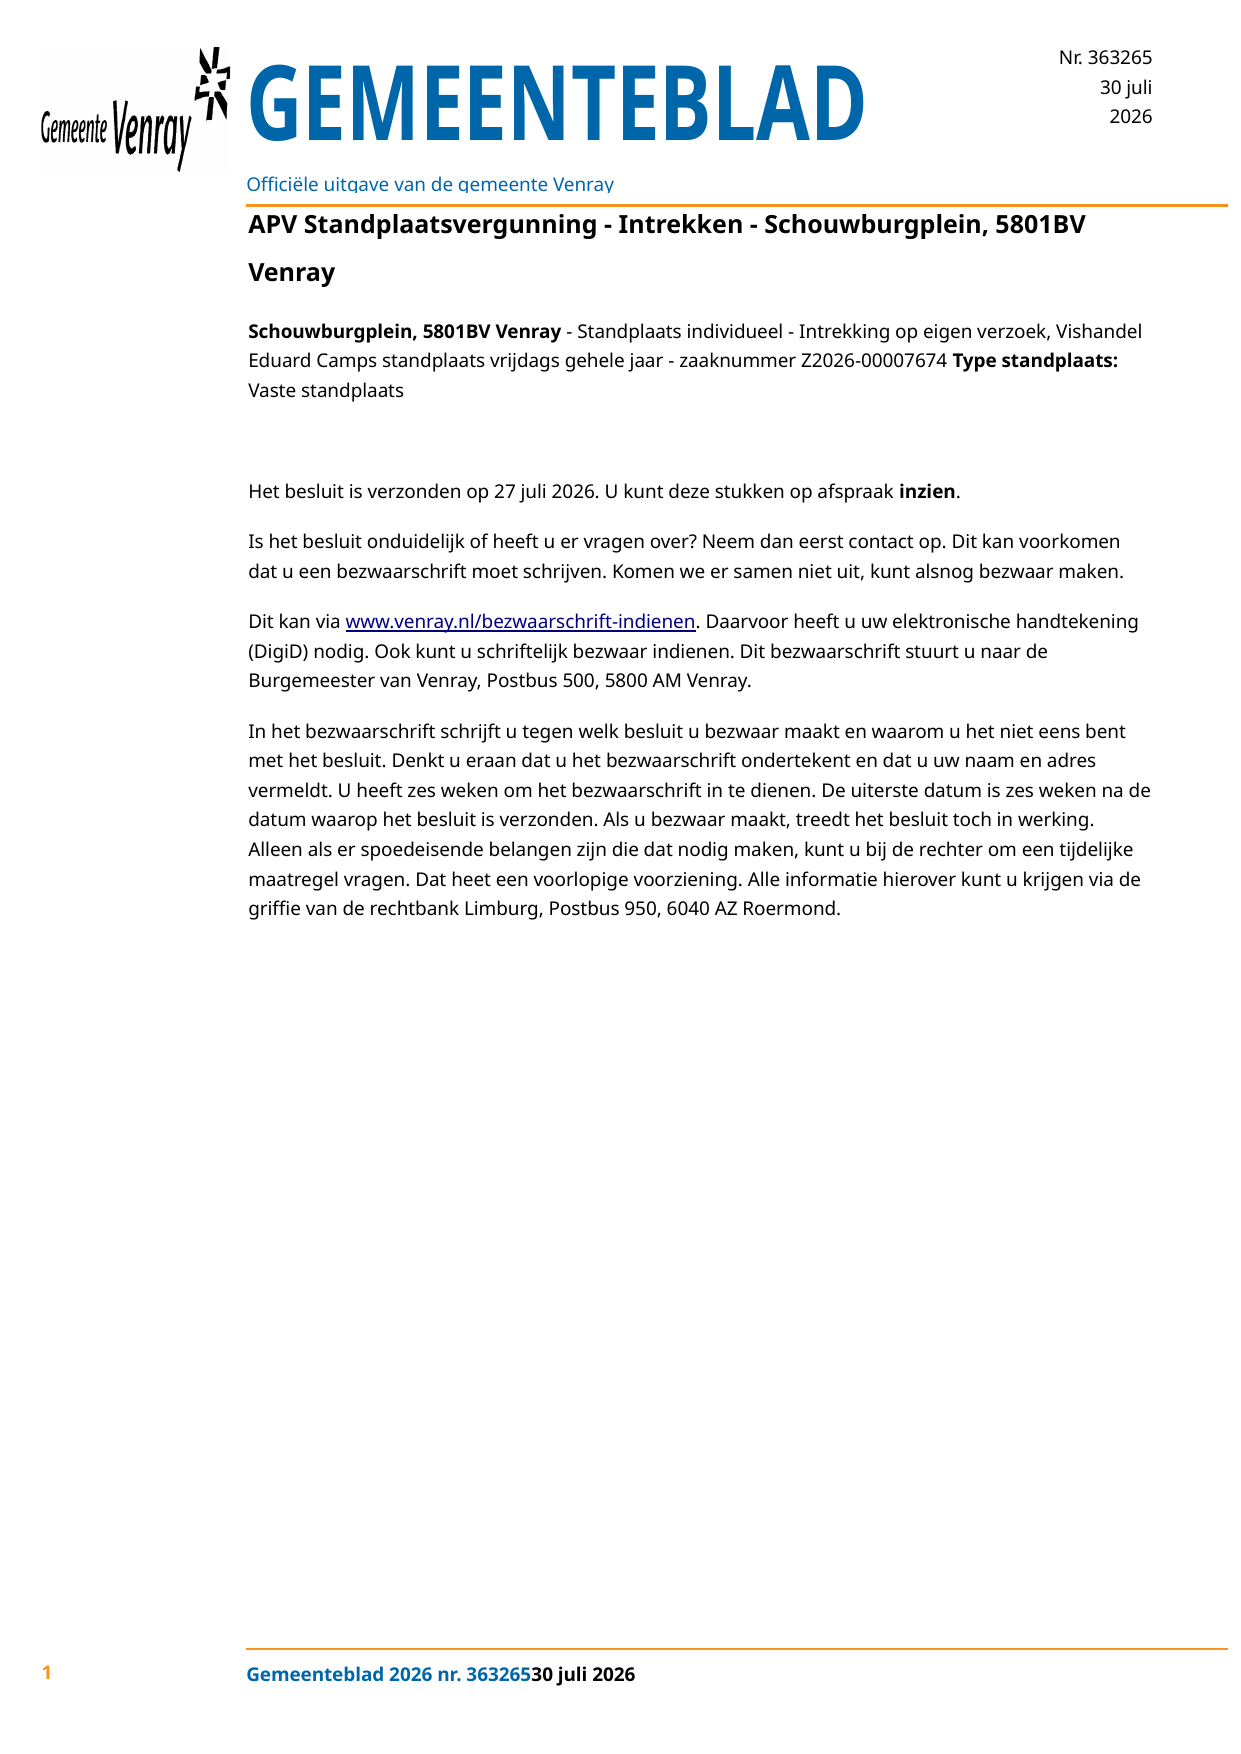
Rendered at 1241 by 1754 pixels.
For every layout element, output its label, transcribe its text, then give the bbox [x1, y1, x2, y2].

text Is het besluit onduidelijk of heeft u er vragen over? Neem dan eerst contact op. Dit kan voorkomen dat u een bezwaarschrift moet schrijven. Komen we er samen niet uit, kunt alsnog bezwaar maken. [248, 528, 1152, 584]
text APV Standplaatsvergunning - Intrekken - Schouwburgplein, 5801BV Venray [248, 207, 1152, 288]
text In het bezwaarschrift schrijft u tegen welk besluit u bezwaar maakt en waarom u het niet eens bent met het besluit. Denkt u eraan dat u het bezwaarschrift ondertekent en dat u uw naam en adres vermeldt. U heeft zes weken om het bezwaarschrift in te dienen. De uiterste datum is zes weken na de datum waarop het besluit is verzonden. Als u bezwaar maakt, treedt het besluit toch in werking. Alleen als er spoedeisende belangen zijn die dat nodig maken, kunt u bij de rechter om een tijdelijke maatregel vragen. Dat heet een voorlopige voorziening. Alle informatie hierover kunt u krijgen via de griffie van de rechtbank Limburg, Postbus 950, 6040 AZ Roermond. [248, 718, 1152, 921]
text Dit kan via www.venray.nl/bezwaarschrift-indienen. Daarvoor heeft u uw elektronische handtekening (DigiD) nodig. Ook kunt u schriftelijk bezwaar indienen. Dit bezwaarschrift stuurt u naar de Burgemeester van Venray, Postbus 500, 5800 AM Venray. [248, 608, 1152, 693]
text Het besluit is verzonden op 27 juli 2026. U kunt deze stukken op afspraak inzien. [248, 478, 1152, 504]
text Schouwburgplein, 5801BV Venray - Standplaats individueel - Intrekking op eigen verzoek, Vishandel Eduard Camps standplaats vrijdags gehele jaar - zaaknummer Z2026-00007674 Type standplaats: Vaste standplaats [248, 318, 1152, 403]
picture [41, 47, 231, 172]
